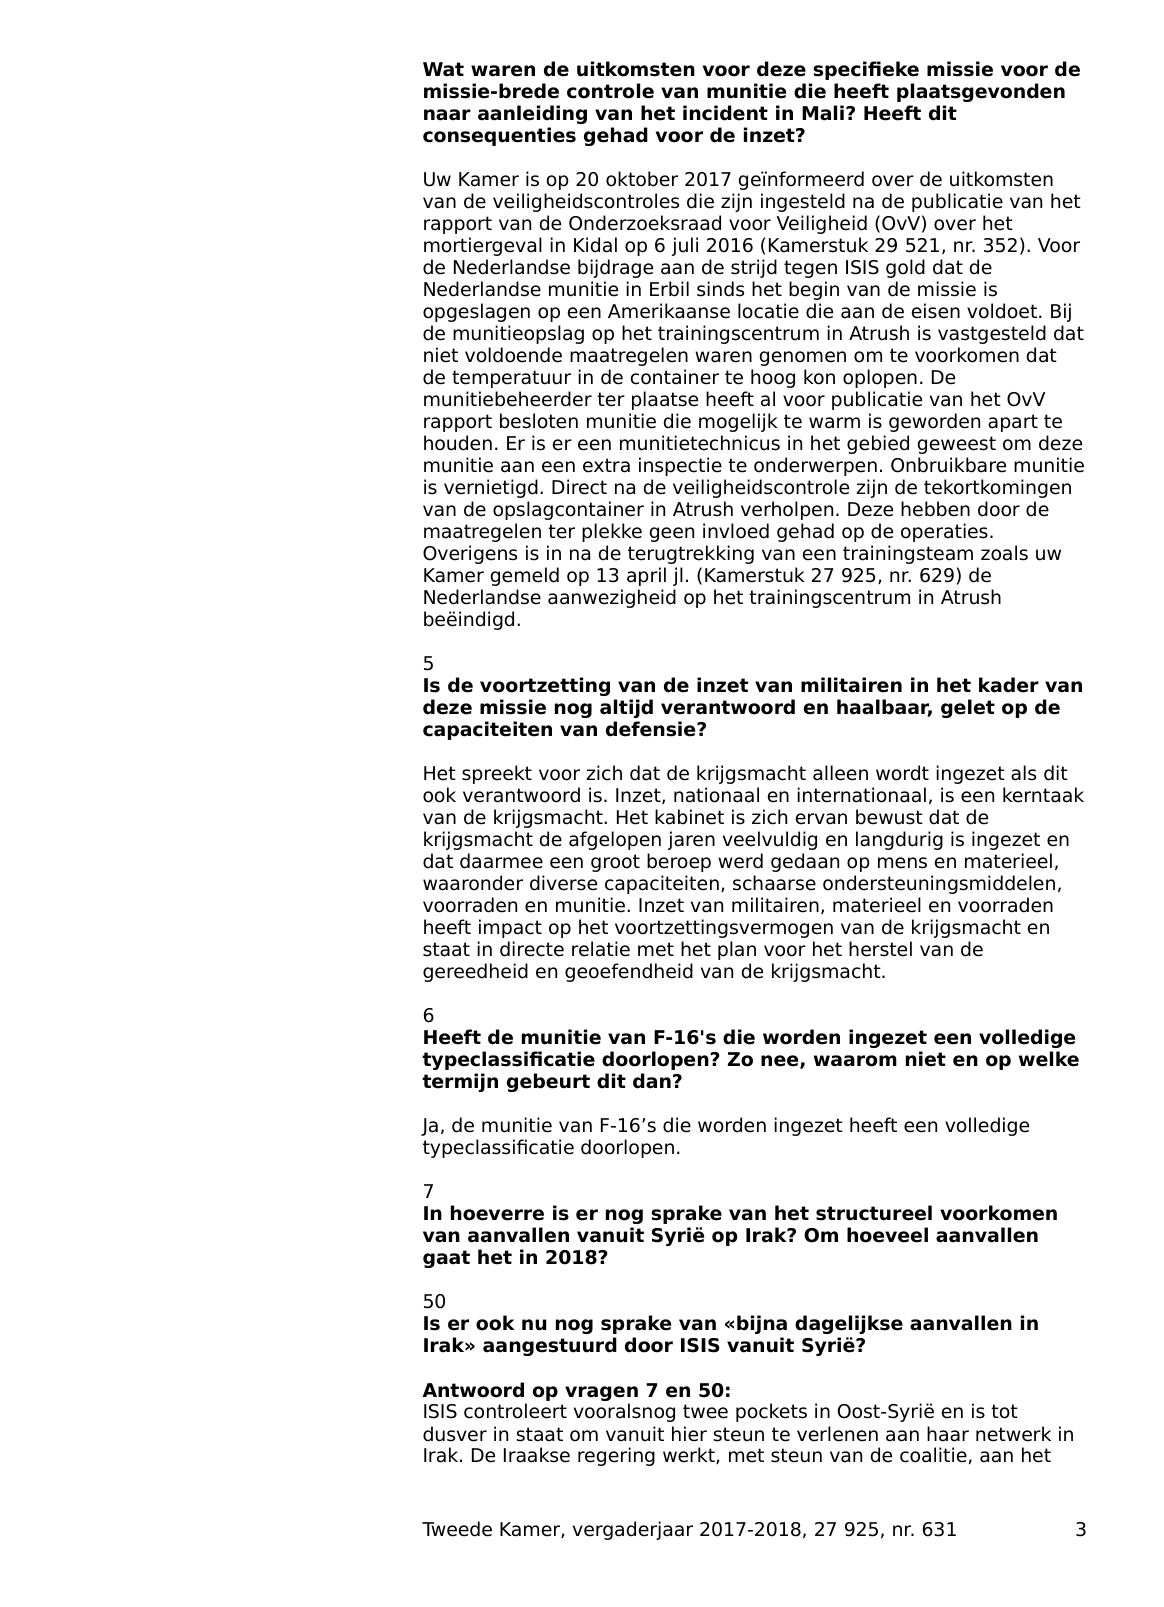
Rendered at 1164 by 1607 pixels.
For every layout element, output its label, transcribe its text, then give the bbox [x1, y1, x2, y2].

text 7 [422, 1181, 1087, 1203]
text Is de voortzetting van de inzet van militairen in het kader van deze missie nog altijd verantwoord en haalbaar, gelet op de capaciteiten van defensie? [422, 675, 1087, 741]
text Is er ook nu nog sprake van «bijna dagelijkse aanvallen in Irak» aangestuurd door ISIS vanuit Syrië? [422, 1313, 1087, 1357]
text 5 [422, 653, 1087, 675]
text Heeft de munitie van F-16's die worden ingezet een volledige typeclassificatie doorlopen? Zo nee, waarom niet en op welke termijn gebeurt dit dan? [422, 1027, 1087, 1093]
text Ja, de munitie van F-16’s die worden ingezet heeft een volledige typeclassificatie doorlopen. [422, 1115, 1087, 1159]
text 50 [422, 1291, 1087, 1313]
text Antwoord op vragen 7 en 50: [422, 1379, 1087, 1401]
text 6 [422, 1005, 1087, 1027]
text ISIS controleert vooralsnog twee pockets in Oost-Syrië en is tot dusver in staat om vanuit hier steun te verlenen aan haar netwerk in Irak. De Iraakse regering werkt, met steun van de coalitie, aan het [422, 1401, 1087, 1467]
text Uw Kamer is op 20 oktober 2017 geïnformeerd over de uitkomsten van de veiligheidscontroles die zijn ingesteld na de publicatie van het rapport van de Onderzoeksraad voor Veiligheid (OvV) over het mortiergeval in Kidal op 6 juli 2016 (Kamerstuk 29 521, nr. 352). Voor de Nederlandse bijdrage aan de strijd tegen ISIS gold dat de Nederlandse munitie in Erbil sinds het begin van de missie is opgeslagen op een Amerikaanse locatie die aan de eisen voldoet. Bij de munitieopslag op het trainingscentrum in Atrush is vastgesteld dat niet voldoende maatregelen waren genomen om te voorkomen dat de temperatuur in de container te hoog kon oplopen. De munitiebeheerder ter plaatse heeft al voor publicatie van het OvV rapport besloten munitie die mogelijk te warm is geworden apart te houden. Er is er een munitietechnicus in het gebied geweest om deze munitie aan een extra inspectie te onderwerpen. Onbruikbare munitie is vernietigd. Direct na de veiligheidscontrole zijn de tekortkomingen van de opslagcontainer in Atrush verholpen. Deze hebben door de maatregelen ter plekke geen invloed gehad op de operaties. Overigens is in na de terugtrekking van een trainingsteam zoals uw Kamer gemeld op 13 april jl. (Kamerstuk 27 925, nr. 629) de Nederlandse aanwezigheid op het trainingscentrum in Atrush beëindigd. [422, 169, 1087, 631]
text In hoeverre is er nog sprake van het structureel voorkomen van aanvallen vanuit Syrië op Irak? Om hoeveel aanvallen gaat het in 2018? [422, 1203, 1087, 1269]
text Wat waren de uitkomsten voor deze specifieke missie voor de missie-brede controle van munitie die heeft plaatsgevonden naar aanleiding van het incident in Mali? Heeft dit consequenties gehad voor de inzet? [422, 59, 1087, 147]
text Het spreekt voor zich dat de krijgsmacht alleen wordt ingezet als dit ook verantwoord is. Inzet, nationaal en internationaal, is een kerntaak van de krijgsmacht. Het kabinet is zich ervan bewust dat de krijgsmacht de afgelopen jaren veelvuldig en langdurig is ingezet en dat daarmee een groot beroep werd gedaan op mens en materieel, waaronder diverse capaciteiten, schaarse ondersteuningsmiddelen, voorraden en munitie. Inzet van militairen, materieel en voorraden heeft impact op het voortzettingsvermogen van de krijgsmacht en staat in directe relatie met het plan voor het herstel van de gereedheid en geoefendheid van de krijgsmacht. [422, 763, 1087, 983]
